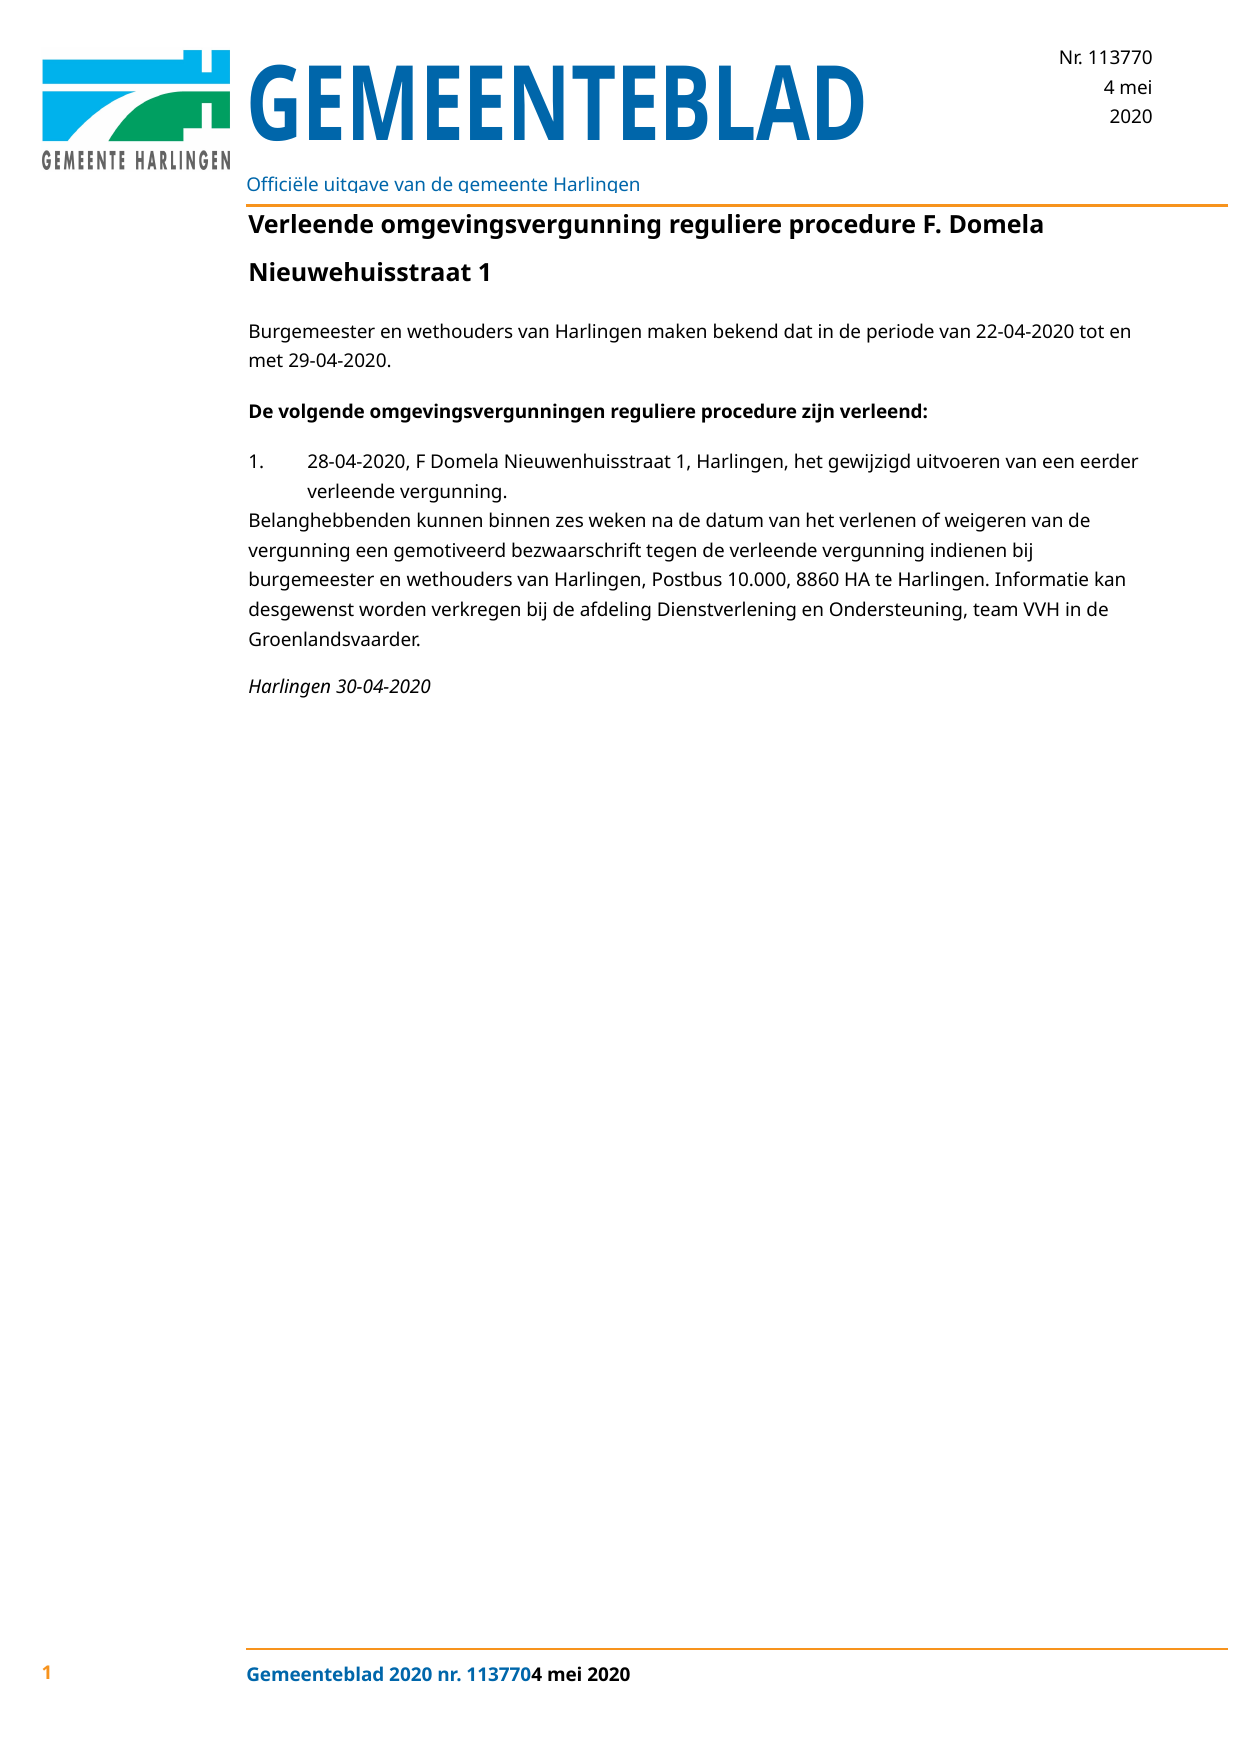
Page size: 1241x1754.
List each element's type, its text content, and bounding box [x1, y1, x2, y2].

picture [41, 47, 231, 172]
text Harlingen 30-04-2020 [248, 674, 1152, 699]
list 28-04-2020, F Domela Nieuwenhuisstraat 1, Harlingen, het gewijzigd uitvoeren van een eerder verleende vergunning. [248, 448, 1152, 504]
text Burgemeester en wethouders van Harlingen maken bekend dat in de periode van 22-04-2020 tot en met 29-04-2020. [248, 318, 1152, 373]
text Verleende omgevingsvergunning reguliere procedure F. Domela Nieuwehuisstraat 1 [248, 207, 1152, 288]
text Belanghebbenden kunnen binnen zes weken na de datum van het verlenen of weigeren van de vergunning een gemotiveerd bezwaarschrift tegen de verleende vergunning indienen bij burgemeester en wethouders van Harlingen, Postbus 10.000, 8860 HA te Harlingen. Informatie kan desgewenst worden verkregen bij de afdeling Dienstverlening en Ondersteuning, team VVH in de Groenlandsvaarder. [248, 507, 1152, 652]
text De volgende omgevingsvergunningen reguliere procedure zijn verleend: [248, 398, 1152, 424]
